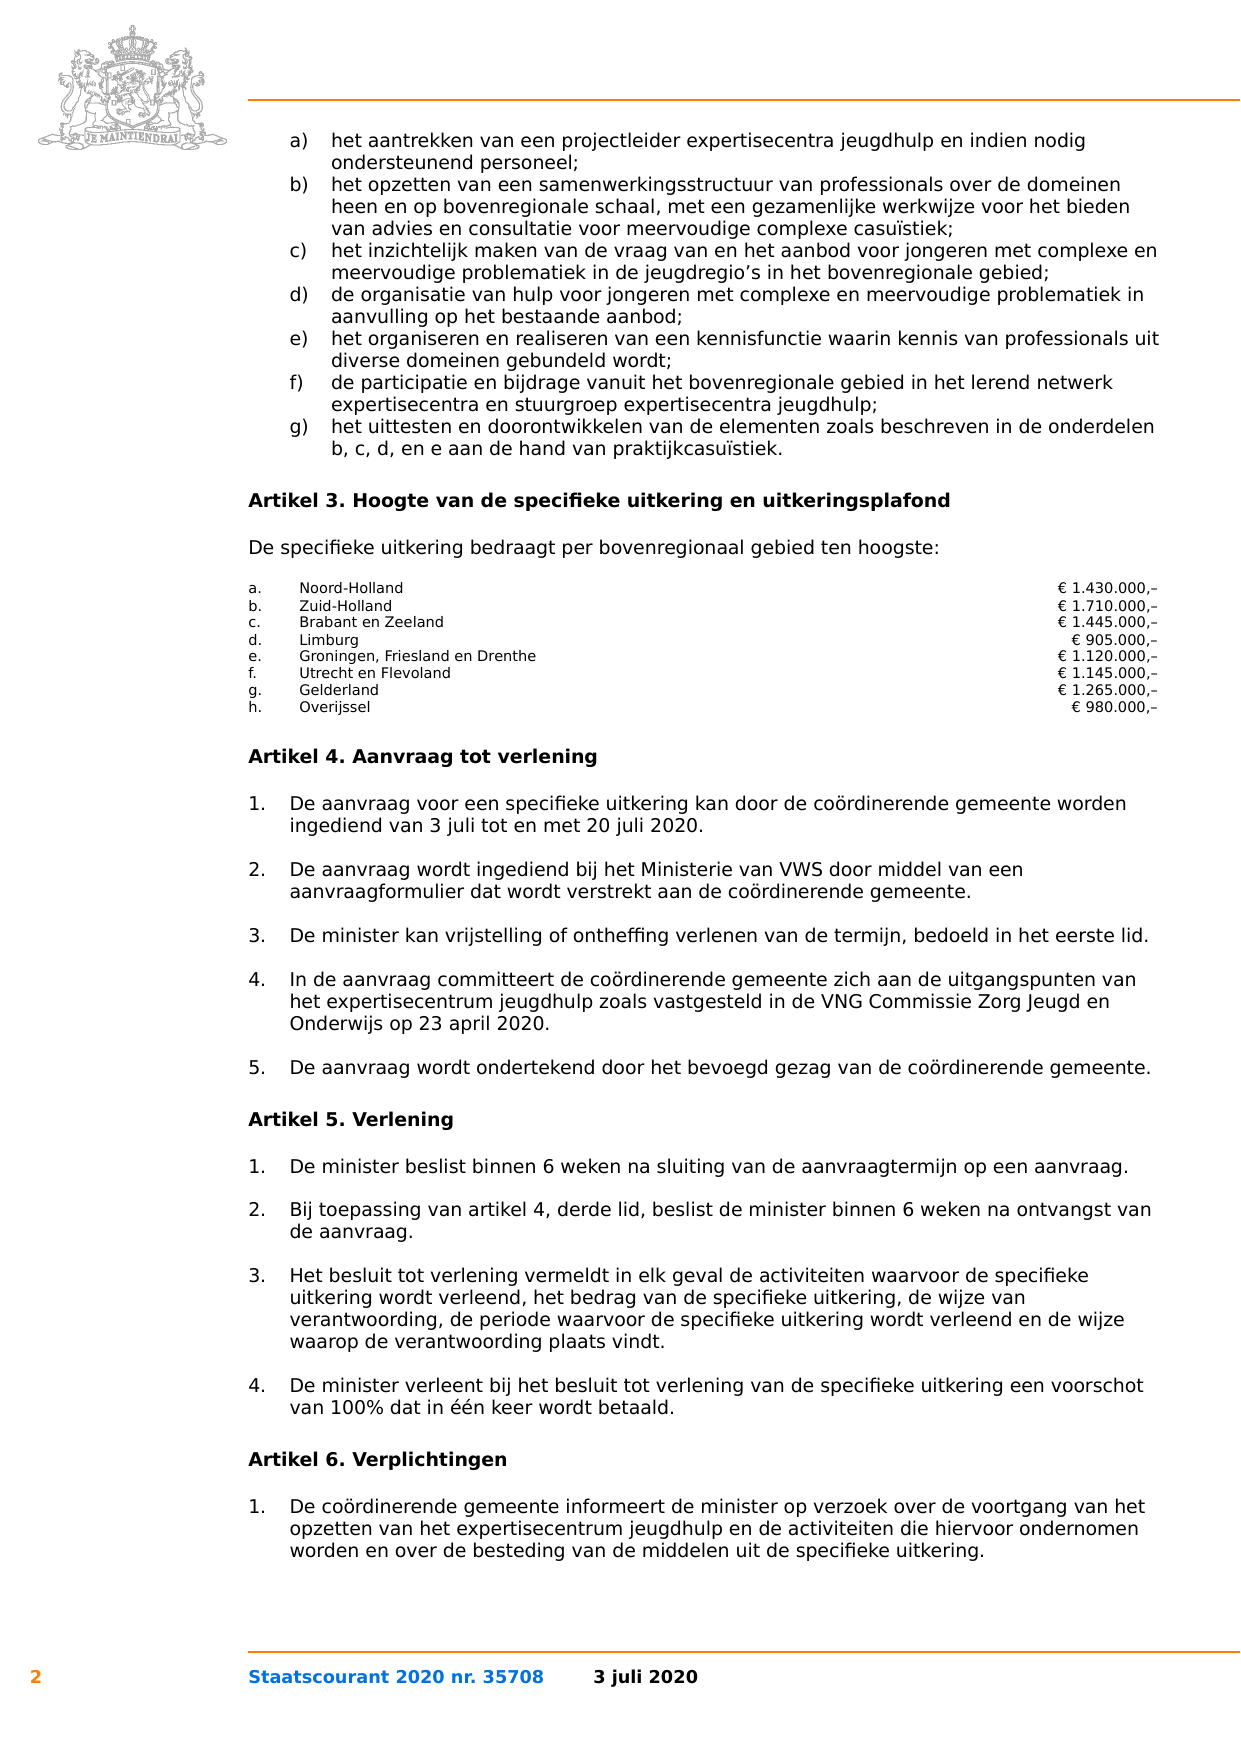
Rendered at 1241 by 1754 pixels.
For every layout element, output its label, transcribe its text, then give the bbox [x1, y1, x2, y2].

table_cell € 1.120.000,– [827, 648, 1163, 665]
table_cell f. [248, 665, 293, 682]
table_cell Limburg [293, 631, 827, 648]
text g) het uittesten en doorontwikkelen van de elementen zoals beschreven in de onderdelen b, c, d, en e aan de hand van praktijkcasuïstiek. [289, 416, 1163, 459]
subtitle Artikel 3. Hoogte van de specifieke uitkering en uitkeringsplafond [248, 489, 1163, 512]
subtitle Artikel 4. Aanvraag tot verlening [248, 746, 1163, 768]
table_cell Gelderland [293, 682, 827, 699]
table_cell Overijssel [293, 699, 827, 716]
table_header € 1.430.000,– [827, 580, 1163, 597]
picture [38, 25, 227, 150]
text 4. In de aanvraag committeert de coördinerende gemeente zich aan de uitgangspunten van het expertisecentrum jeugdhulp zoals vastgesteld in de VNG Commissie Zorg Jeugd en Onderwijs op 23 april 2020. [248, 969, 1163, 1035]
text 2. Bij toepassing van artikel 4, derde lid, beslist de minister binnen 6 weken na ontvangst van de aanvraag. [248, 1199, 1163, 1243]
table_cell Zuid-Holland [293, 598, 827, 614]
table_cell e. [248, 648, 293, 665]
table_cell Groningen, Friesland en Drenthe [293, 648, 827, 665]
text a) het aantrekken van een projectleider expertisecentra jeugdhulp en indien nodig ondersteunend personeel; [289, 130, 1163, 174]
text 3. Het besluit tot verlening vermeldt in elk geval de activiteiten waarvoor de specifieke uitkering wordt verleend, het bedrag van de specifieke uitkering, de wijze van verantwoording, de periode waarvoor de specifieke uitkering wordt verleend en de wijze waarop de verantwoording plaats vindt. [248, 1265, 1163, 1353]
table_cell € 1.710.000,– [827, 598, 1163, 614]
table_cell b. [248, 598, 293, 614]
text f) de participatie en bijdrage vanuit het bovenregionale gebied in het lerend netwerk expertisecentra en stuurgroep expertisecentra jeugdhulp; [289, 372, 1163, 416]
text d) de organisatie van hulp voor jongeren met complexe en meervoudige problematiek in aanvulling op het bestaande aanbod; [289, 284, 1163, 328]
table_cell € 1.445.000,– [827, 614, 1163, 631]
text De specifieke uitkering bedraagt per bovenregionaal gebied ten hoogste: [248, 537, 1163, 558]
text c) het inzichtelijk maken van de vraag van en het aanbod voor jongeren met complexe en meervoudige problematiek in de jeugdregio’s in het bovenregionale gebied; [289, 240, 1163, 284]
text 2. De aanvraag wordt ingediend bij het Ministerie van VWS door middel van een aanvraagformulier dat wordt verstrekt aan de coördinerende gemeente. [248, 859, 1163, 903]
table_cell c. [248, 614, 293, 631]
text 1. De aanvraag voor een specifieke uitkering kan door de coördinerende gemeente worden ingediend van 3 juli tot en met 20 juli 2020. [248, 793, 1163, 837]
table_header Noord-Holland [293, 580, 827, 597]
table_cell € 905.000,– [827, 631, 1163, 648]
table_header a. [248, 580, 293, 597]
text e) het organiseren en realiseren van een kennisfunctie waarin kennis van professionals uit diverse domeinen gebundeld wordt; [289, 328, 1163, 372]
text 5. De aanvraag wordt ondertekend door het bevoegd gezag van de coördinerende gemeente. [248, 1057, 1163, 1078]
subtitle Artikel 6. Verplichtingen [248, 1449, 1163, 1471]
table_cell Brabant en Zeeland [293, 614, 827, 631]
table_cell g. [248, 682, 293, 699]
text 1. De minister beslist binnen 6 weken na sluiting van de aanvraagtermijn op een aanvraag. [248, 1156, 1163, 1177]
table_cell € 980.000,– [827, 699, 1163, 716]
table_cell h. [248, 699, 293, 716]
table_cell € 1.145.000,– [827, 665, 1163, 682]
subtitle Artikel 5. Verlening [248, 1108, 1163, 1131]
text 1. De coördinerende gemeente informeert de minister op verzoek over de voortgang van het opzetten van het expertisecentrum jeugdhulp en de activiteiten die hiervoor ondernomen worden en over de besteding van de middelen uit de specifieke uitkering. [248, 1496, 1163, 1562]
table_cell d. [248, 631, 293, 648]
text 4. De minister verleent bij het besluit tot verlening van de specifieke uitkering een voorschot van 100% dat in één keer wordt betaald. [248, 1375, 1163, 1419]
text b) het opzetten van een samenwerkingsstructuur van professionals over de domeinen heen en op bovenregionale schaal, met een gezamenlijke werkwijze voor het bieden van advies en consultatie voor meervoudige complexe casuïstiek; [289, 174, 1163, 240]
text 3. De minister kan vrijstelling of ontheffing verlenen van de termijn, bedoeld in het eerste lid. [248, 925, 1163, 947]
table_cell € 1.265.000,– [827, 682, 1163, 699]
table_cell Utrecht en Flevoland [293, 665, 827, 682]
